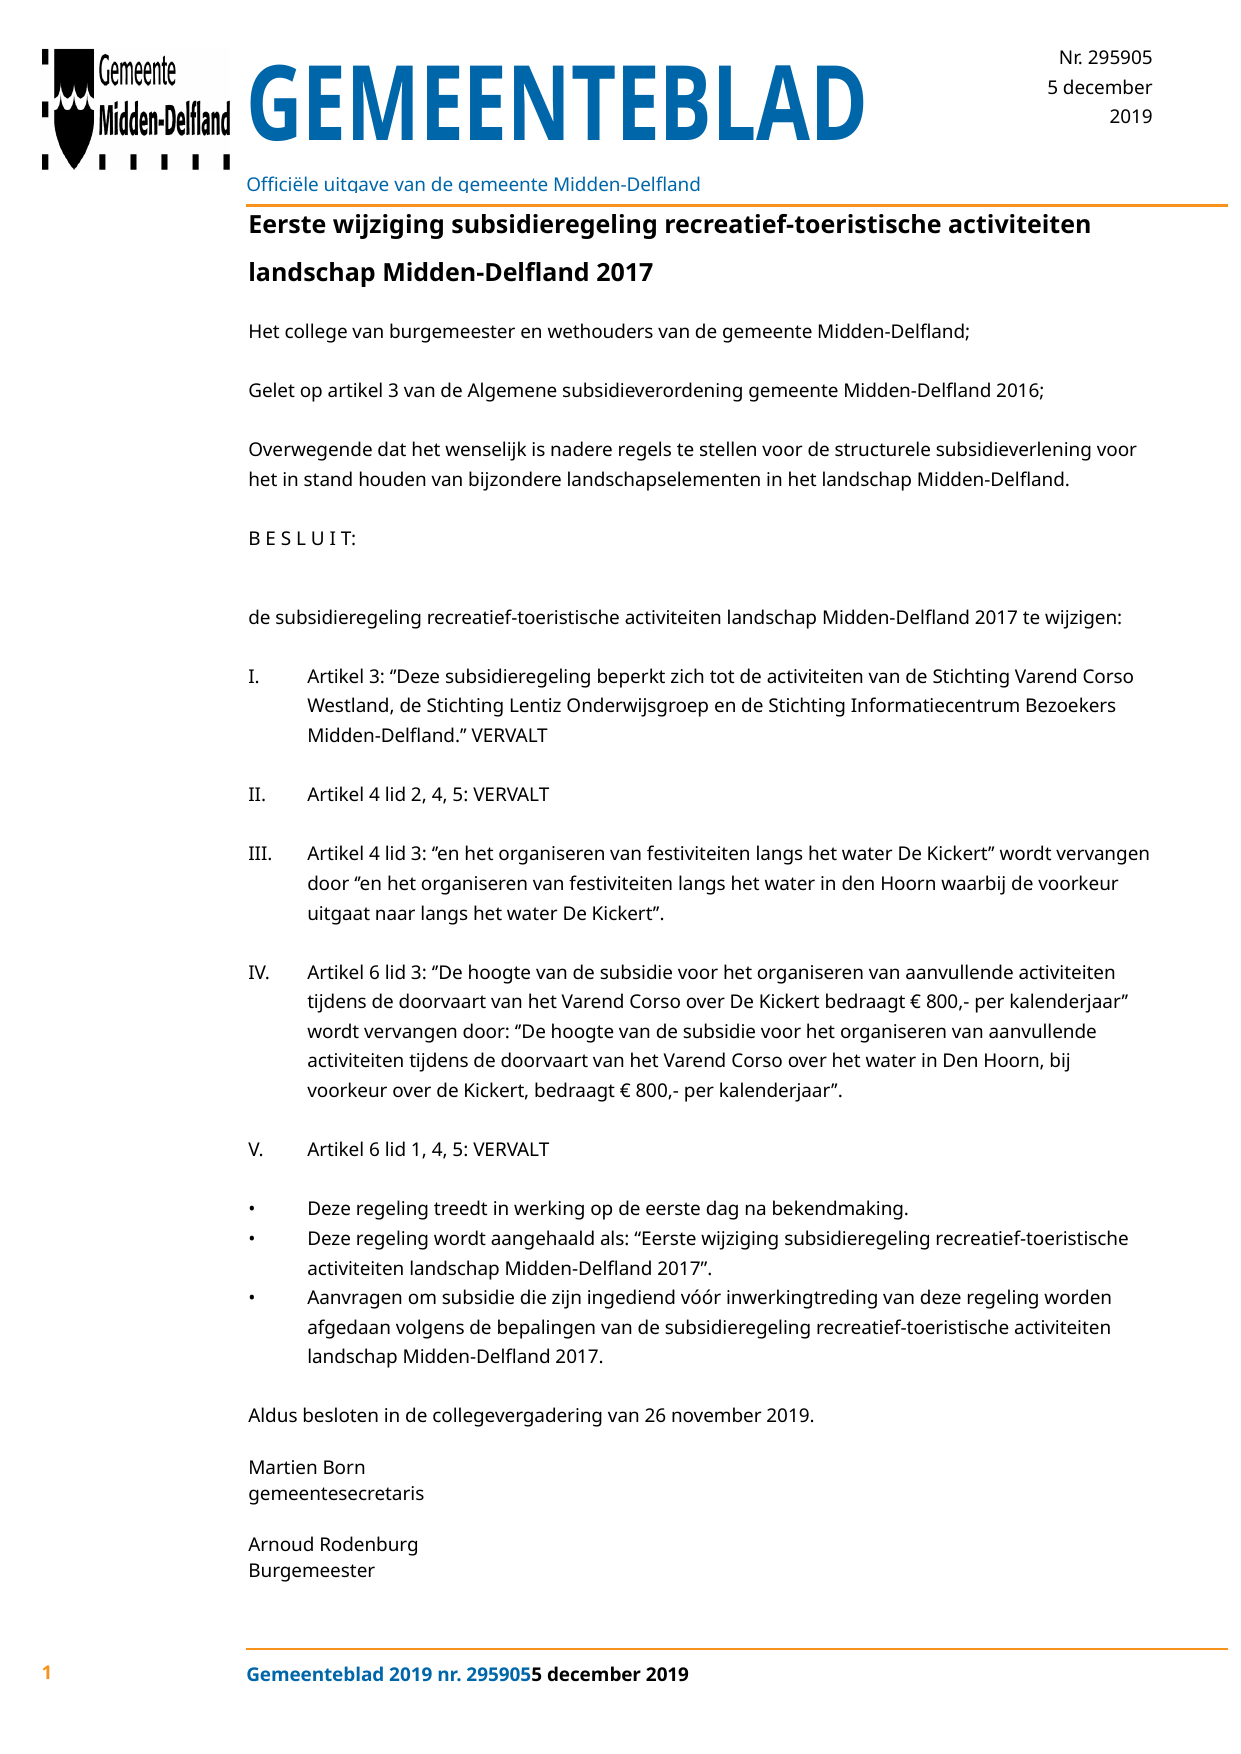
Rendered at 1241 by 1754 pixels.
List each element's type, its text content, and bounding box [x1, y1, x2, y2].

text Martien Born [248, 1454, 1152, 1480]
list Deze regeling treedt in werking op de eerste dag na bekendmaking. [248, 1196, 1152, 1221]
text Het college van burgemeester en wethouders van de gemeente Midden-Delfland; [248, 318, 1152, 344]
text gemeentesecretaris [248, 1480, 1152, 1506]
text Overwegende dat het wenselijk is nadere regels te stellen voor de structurele subsidieverlening voor het in stand houden van bijzondere landschapselementen in het landschap Midden-Delfland. [248, 436, 1152, 492]
text Burgemeester [248, 1557, 1152, 1583]
text Aldus besloten in de collegevergadering van 26 november 2019. [248, 1403, 1152, 1428]
list Artikel 6 lid 3: ‘’De hoogte van de subsidie voor het organiseren van aanvullende activiteiten tijdens de doorvaart van het Varend Corso over De Kickert bedraagt € 800,- per kalenderjaar’’ wordt vervangen door: ‘’De hoogte van de subsidie voor het organiseren van aanvullende activiteiten tijdens de doorvaart van het Varend Corso over het water in Den Hoorn, bij voorkeur over de Kickert, bedraagt € 800,- per kalenderjaar’’. [248, 959, 1152, 1103]
list Aanvragen om subsidie die zijn ingediend vóór inwerkingtreding van deze regeling worden afgedaan volgens de bepalingen van de subsidieregeling recreatief-toeristische activiteiten landschap Midden-Delfland 2017. [248, 1284, 1152, 1369]
list Deze regeling wordt aangehaald als: “Eerste wijziging subsidieregeling recreatief-toeristische activiteiten landschap Midden-Delfland 2017”. [248, 1225, 1152, 1280]
list Artikel 3: ‘’Deze subsidieregeling beperkt zich tot de activiteiten van de Stichting Varend Corso Westland, de Stichting Lentiz Onderwijsgroep en de Stichting Informatiecentrum Bezoekers Midden-Delfland.’’ VERVALT [248, 663, 1152, 748]
picture [41, 47, 231, 172]
list Artikel 6 lid 1, 4, 5: VERVALT [248, 1136, 1152, 1162]
text Eerste wijziging subsidieregeling recreatief-toeristische activiteiten landschap Midden-Delfland 2017 [248, 207, 1152, 288]
text Gelet op artikel 3 van de Algemene subsidieverordening gemeente Midden-Delfland 2016; [248, 377, 1152, 403]
list Artikel 4 lid 2, 4, 5: VERVALT [248, 781, 1152, 807]
text de subsidieregeling recreatief-toeristische activiteiten landschap Midden-Delfland 2017 te wijzigen: [248, 604, 1152, 629]
text B E S L U I T: [248, 525, 1152, 551]
text Arnoud Rodenburg [248, 1531, 1152, 1557]
list Artikel 4 lid 3: ‘’en het organiseren van festiviteiten langs het water De Kickert’’ wordt vervangen door ‘’en het organiseren van festiviteiten langs het water in den Hoorn waarbij de voorkeur uitgaat naar langs het water De Kickert’’. [248, 841, 1152, 925]
